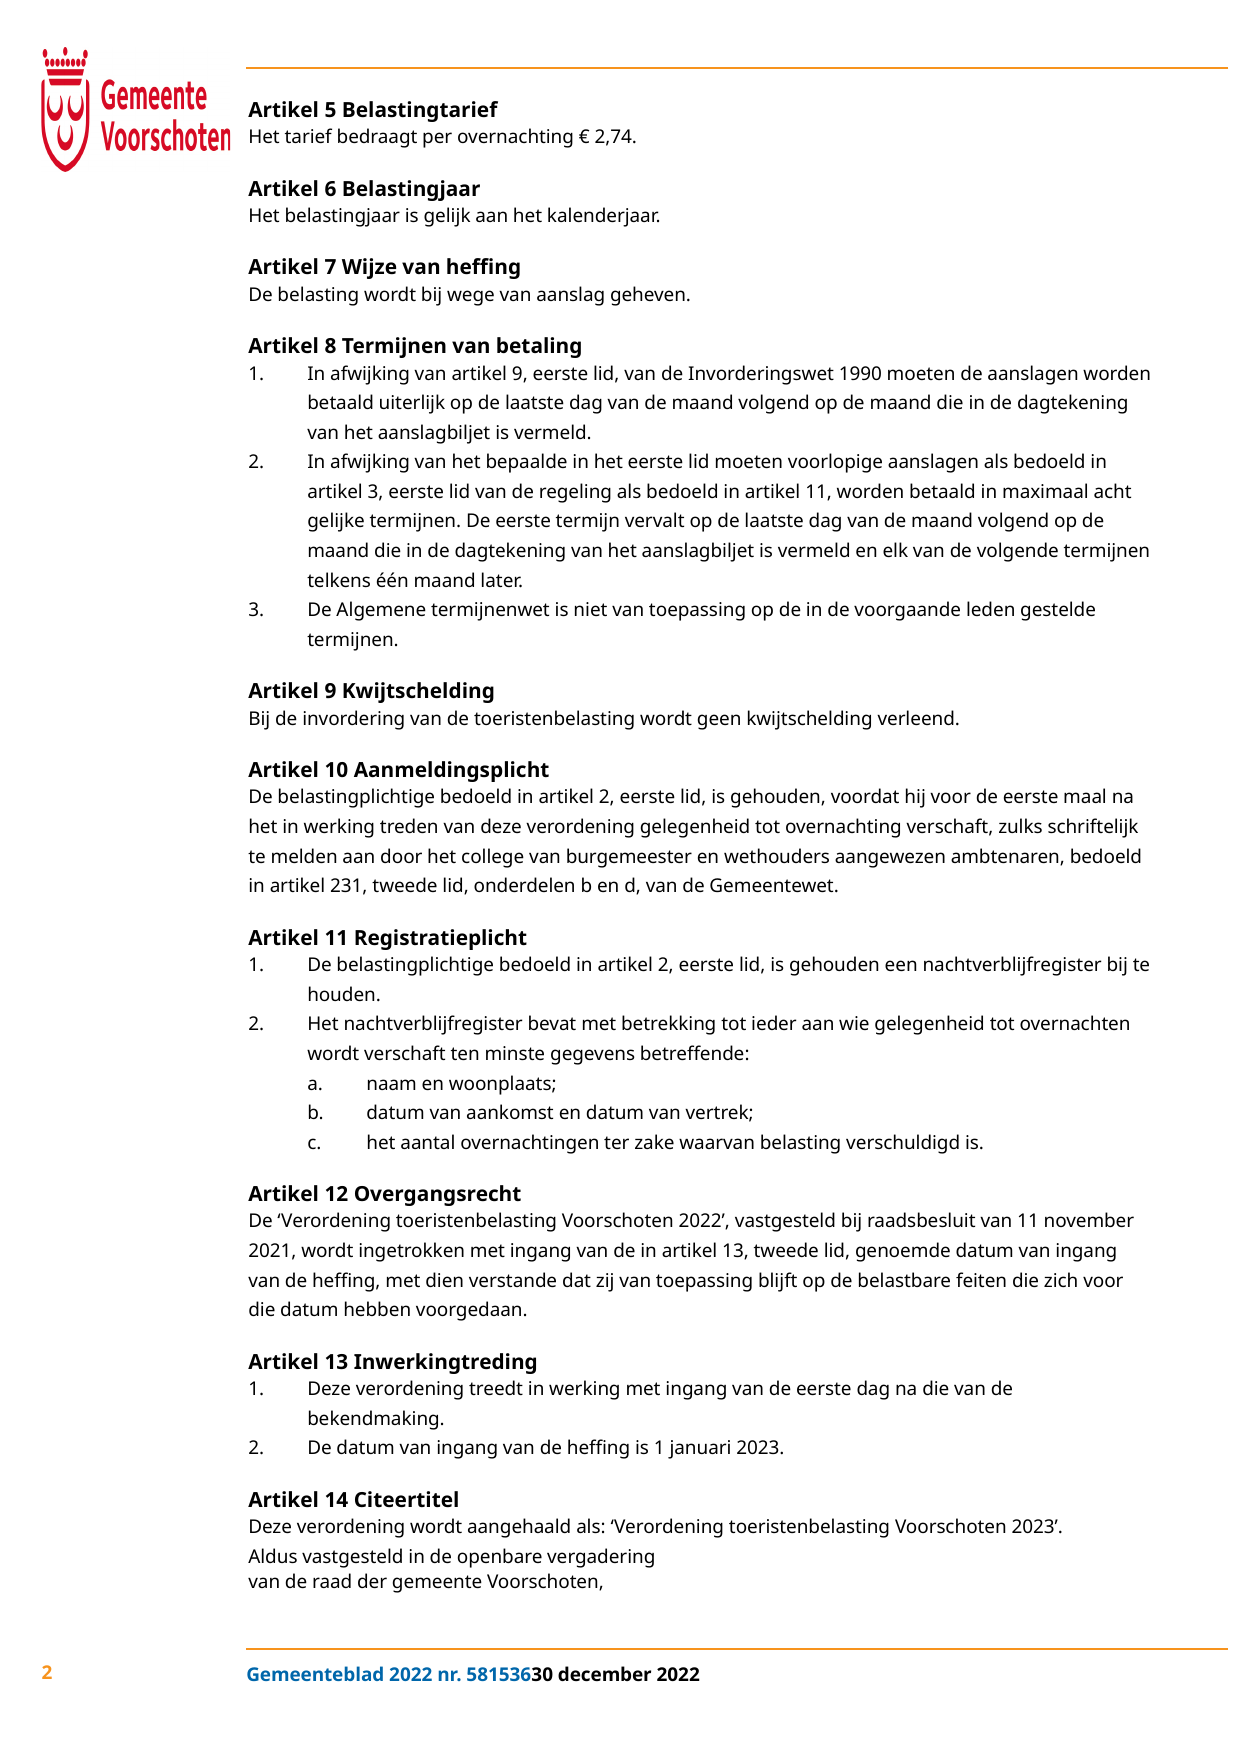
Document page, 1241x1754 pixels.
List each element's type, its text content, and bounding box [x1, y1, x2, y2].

text Artikel 6 Belastingjaar [248, 174, 1152, 202]
list De Algemene termijnenwet is niet van toepassing op de in de voorgaande leden gestelde termijnen. [248, 596, 1152, 652]
text De ‘Verordening toeristenbelasting Voorschoten 2022’, vastgesteld bij raadsbesluit van 11 november 2021, wordt ingetrokken met ingang van de in artikel 13, tweede lid, genoemde datum van ingang van de heffing, met dien verstande dat zij van toepassing blijft op de belastbare feiten die zich voor die datum hebben voorgedaan. [248, 1208, 1152, 1322]
list datum van aankomst en datum van vertrek; [307, 1099, 1152, 1125]
list De belastingplichtige bedoeld in artikel 2, eerste lid, is gehouden een nachtverblijfregister bij te houden. [248, 951, 1152, 1007]
text Bij de invordering van de toeristenbelasting wordt geen kwijtschelding verleend. [248, 705, 1152, 731]
list In afwijking van artikel 9, eerste lid, van de Invorderingswet 1990 moeten de aanslagen worden betaald uiterlijk op de laatste dag van de maand volgend op de maand die in de dagtekening van het aanslagbiljet is vermeld. [248, 360, 1152, 445]
text Artikel 14 Citeertitel [248, 1485, 1152, 1513]
text Artikel 7 Wijze van heffing [248, 252, 1152, 281]
text Het belastingjaar is gelijk aan het kalenderjaar. [248, 202, 1152, 228]
text Artikel 8 Termijnen van betaling [248, 331, 1152, 360]
text De belasting wordt bij wege van aanslag geheven. [248, 281, 1152, 307]
list In afwijking van het bepaalde in het eerste lid moeten voorlopige aanslagen als bedoeld in artikel 3, eerste lid van de regeling als bedoeld in artikel 11, worden betaald in maximaal acht gelijke termijnen. De eerste termijn vervalt op de laatste dag van de maand volgend op de maand die in de dagtekening van het aanslagbiljet is vermeld en elk van de volgende termijnen telkens één maand later. [248, 448, 1152, 593]
text Artikel 9 Kwijtschelding [248, 676, 1152, 705]
picture [41, 47, 231, 172]
list Deze verordening treedt in werking met ingang van de eerste dag na die van de bekendmaking. [248, 1375, 1152, 1431]
list naam en woonplaats; [307, 1070, 1152, 1095]
text Artikel 10 Aanmeldingsplicht [248, 755, 1152, 784]
text Aldus vastgesteld in de openbare vergadering [248, 1543, 1152, 1569]
text van de raad der gemeente Voorschoten, [248, 1569, 1152, 1594]
text Artikel 12 Overgangsrecht [248, 1179, 1152, 1208]
text Het tarief bedraagt per overnachting € 2,74. [248, 123, 1152, 149]
text Artikel 11 Registratieplicht [248, 923, 1152, 951]
text De belastingplichtige bedoeld in artikel 2, eerste lid, is gehouden, voordat hij voor de eerste maal na het in werking treden van deze verordening gelegenheid tot overnachting verschaft, zulks schriftelijk te melden aan door het college van burgemeester en wethouders aangewezen ambtenaren, bedoeld in artikel 231, tweede lid, onderdelen b en d, van de Gemeentewet. [248, 784, 1152, 898]
text Artikel 5 Belastingtarief [248, 95, 1152, 123]
text Deze verordening wordt aangehaald als: ‘Verordening toeristenbelasting Voorschoten 2023’. [248, 1513, 1152, 1539]
list het aantal overnachtingen ter zake waarvan belasting verschuldigd is. [307, 1129, 1152, 1154]
list Het nachtverblijfregister bevat met betrekking tot ieder aan wie gelegenheid tot overnachten wordt verschaft ten minste gegevens betreffende: [248, 1011, 1152, 1066]
list De datum van ingang van de heffing is 1 januari 2023. [248, 1434, 1152, 1460]
text Artikel 13 Inwerkingtreding [248, 1347, 1152, 1375]
